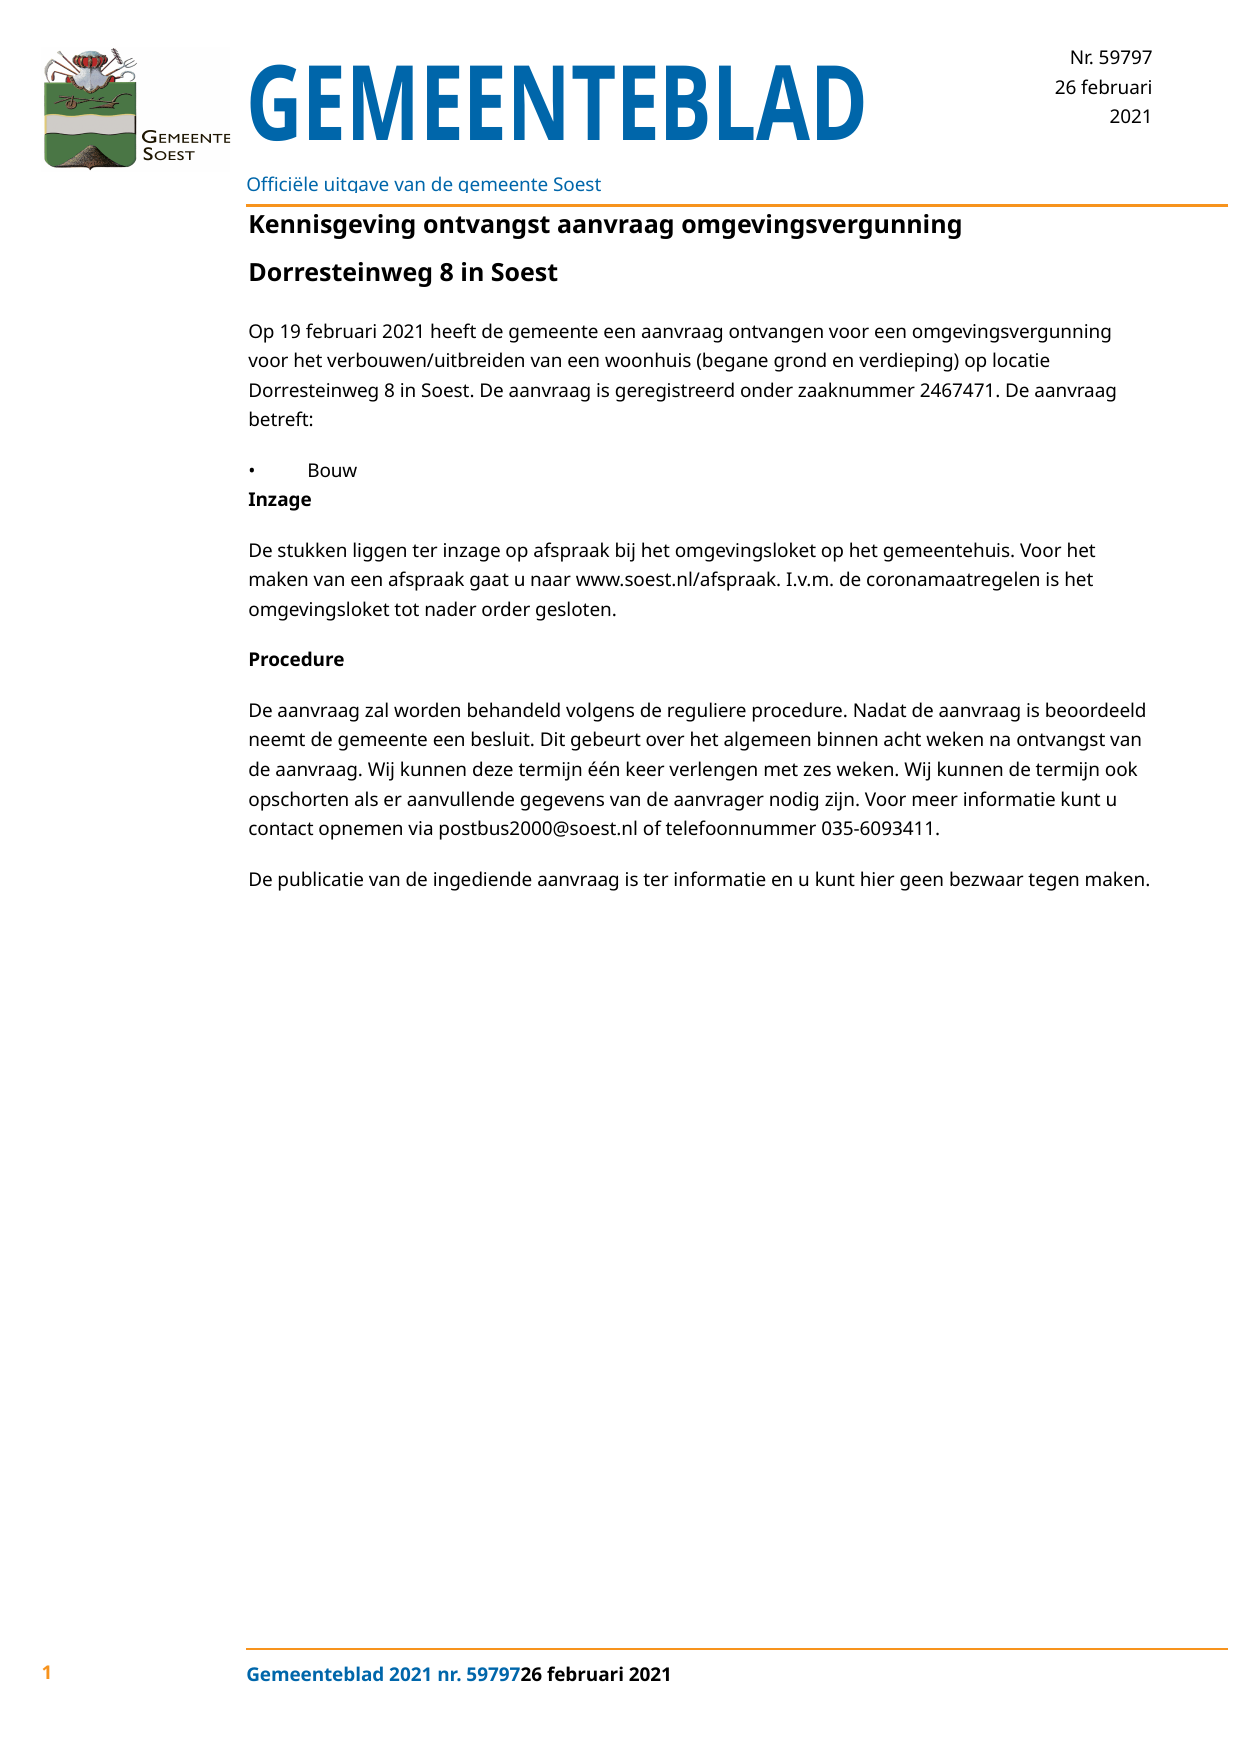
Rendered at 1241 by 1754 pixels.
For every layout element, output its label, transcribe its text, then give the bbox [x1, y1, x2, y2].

text Procedure [248, 647, 1152, 672]
text De publicatie van de ingediende aanvraag is ter informatie en u kunt hier geen bezwaar tegen maken. [248, 866, 1152, 892]
text De stukken liggen ter inzage op afspraak bij het omgevingsloket op het gemeentehuis. Voor het maken van een afspraak gaat u naar www.soest.nl/afspraak. I.v.m. de coronamaatregelen is het omgevingsloket tot nader order gesloten. [248, 537, 1152, 622]
list Bouw [248, 457, 1152, 483]
text Inzage [248, 487, 1152, 512]
text Op 19 februari 2021 heeft de gemeente een aanvraag ontvangen voor een omgevingsvergunning voor het verbouwen/uitbreiden van een woonhuis (begane grond en verdieping) op locatie Dorresteinweg 8 in Soest. De aanvraag is geregistreerd onder zaaknummer 2467471. De aanvraag betreft: [248, 318, 1152, 432]
text Kennisgeving ontvangst aanvraag omgevingsvergunning Dorresteinweg 8 in Soest [248, 207, 1152, 288]
picture [41, 47, 231, 172]
text De aanvraag zal worden behandeld volgens de reguliere procedure. Nadat de aanvraag is beoordeeld neemt de gemeente een besluit. Dit gebeurt over het algemeen binnen acht weken na ontvangst van de aanvraag. Wij kunnen deze termijn één keer verlengen met zes weken. Wij kunnen de termijn ook opschorten als er aanvullende gegevens van de aanvrager nodig zijn. Voor meer informatie kunt u contact opnemen via postbus2000@soest.nl of telefoonnummer 035-6093411. [248, 697, 1152, 841]
